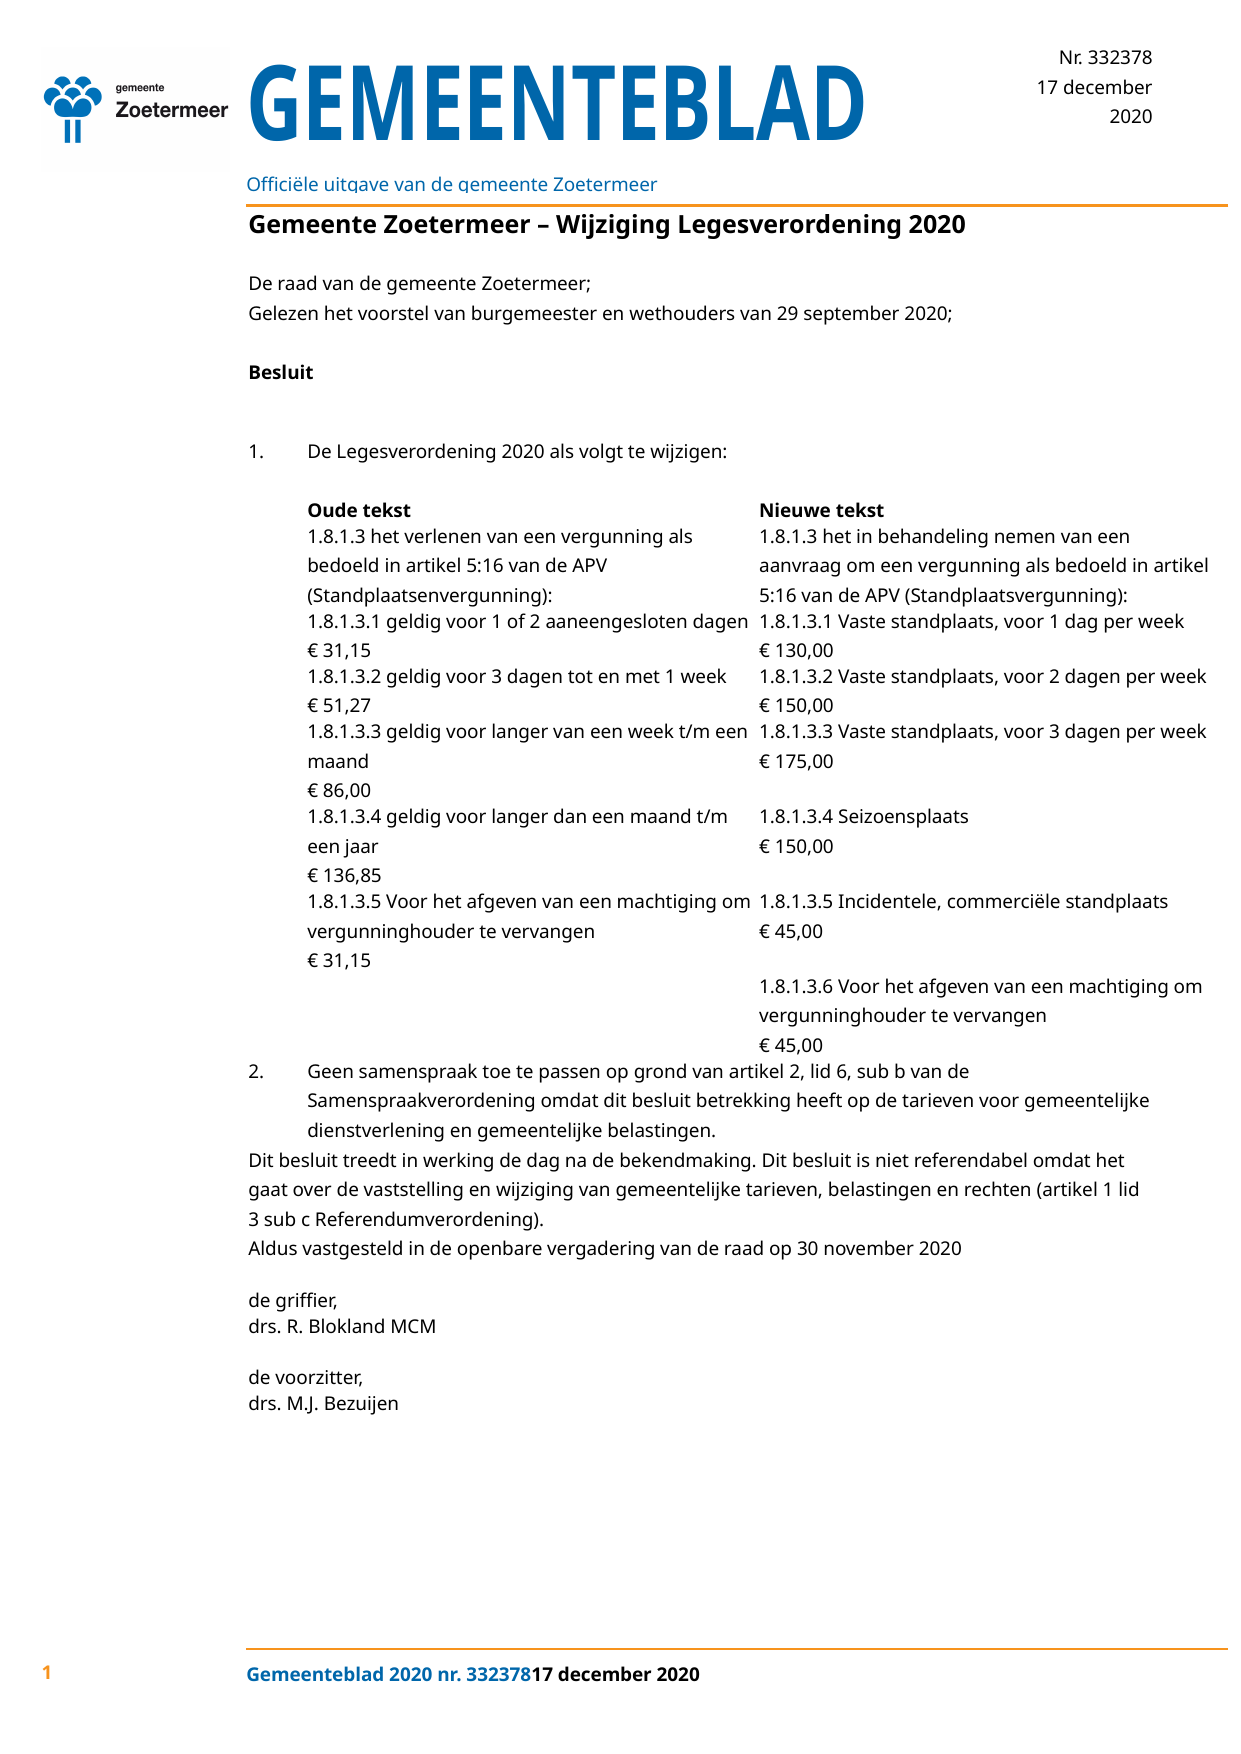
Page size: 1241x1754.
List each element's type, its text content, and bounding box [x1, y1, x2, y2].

table_cell 1.8.1.3.6 Voor het afgeven van een machtiging om vergunninghouder te vervangen € 45,00 [759, 973, 1211, 1058]
table_header Oude tekst [307, 497, 759, 523]
text Gelezen het voorstel van burgemeester en wethouders van 29 september 2020; [248, 300, 1152, 326]
text de voorzitter, [248, 1364, 1152, 1390]
list Geen samenspraak toe te passen op grond van artikel 2, lid 6, sub b van de Samenspraakverordening omdat dit besluit betrekking heeft op de tarieven voor gemeentelijke dienstverlening en gemeentelijke belastingen. [248, 1058, 1152, 1143]
table_cell 1.8.1.3.2 Vaste standplaats, voor 2 dagen per week € 150,00 [759, 663, 1211, 718]
table_cell 1.8.1.3.5 Incidentele, commerciële standplaats € 45,00 [759, 888, 1211, 973]
table_header Nieuwe tekst [759, 497, 1211, 523]
table_cell 1.8.1.3.3 geldig voor langer van een week t/m een maand € 86,00 [307, 719, 759, 803]
table_cell 1.8.1.3.1 Vaste standplaats, voor 1 dag per week € 130,00 [759, 608, 1211, 663]
table_cell 1.8.1.3.4 Seizoensplaats € 150,00 [759, 803, 1211, 888]
table_cell [307, 973, 759, 1058]
text de griffier, [248, 1287, 1152, 1313]
text drs. M.J. Bezuijen [248, 1390, 1152, 1416]
table_cell 1.8.1.3.1 geldig voor 1 of 2 aaneengesloten dagen € 31,15 [307, 608, 759, 663]
text Aldus vastgesteld in de openbare vergadering van de raad op 30 november 2020 [248, 1236, 1152, 1261]
text Dit besluit treedt in werking de dag na de bekendmaking. Dit besluit is niet referendabel omdat het gaat over de vaststelling en wijziging van gemeentelijke tarieven, belastingen en rechten (artikel 1 lid 3 sub c Referendumverordening). [248, 1147, 1152, 1232]
text drs. R. Blokland MCM [248, 1313, 1152, 1338]
picture [41, 47, 231, 172]
text De raad van de gemeente Zoetermeer; [248, 270, 1152, 296]
table_cell 1.8.1.3 het verlenen van een vergunning als bedoeld in artikel 5:16 van de APV (Standplaatsenvergunning): [307, 523, 759, 608]
text Besluit [248, 359, 1152, 385]
table_cell 1.8.1.3.2 geldig voor 3 dagen tot en met 1 week € 51,27 [307, 663, 759, 718]
table_cell 1.8.1.3.5 Voor het afgeven van een machtiging om vergunninghouder te vervangen € 31,15 [307, 888, 759, 973]
table_cell 1.8.1.3 het in behandeling nemen van een aanvraag om een vergunning als bedoeld in artikel 5:16 van de APV (Standplaatsvergunning): [759, 523, 1211, 608]
table_cell 1.8.1.3.4 geldig voor langer dan een maand t/m een jaar € 136,85 [307, 803, 759, 888]
table_cell 1.8.1.3.3 Vaste standplaats, voor 3 dagen per week € 175,00 [759, 719, 1211, 803]
list De Legesverordening 2020 als volgt te wijzigen: [248, 438, 1152, 464]
text Gemeente Zoetermeer – Wijziging Legesverordening 2020 [248, 207, 1152, 241]
